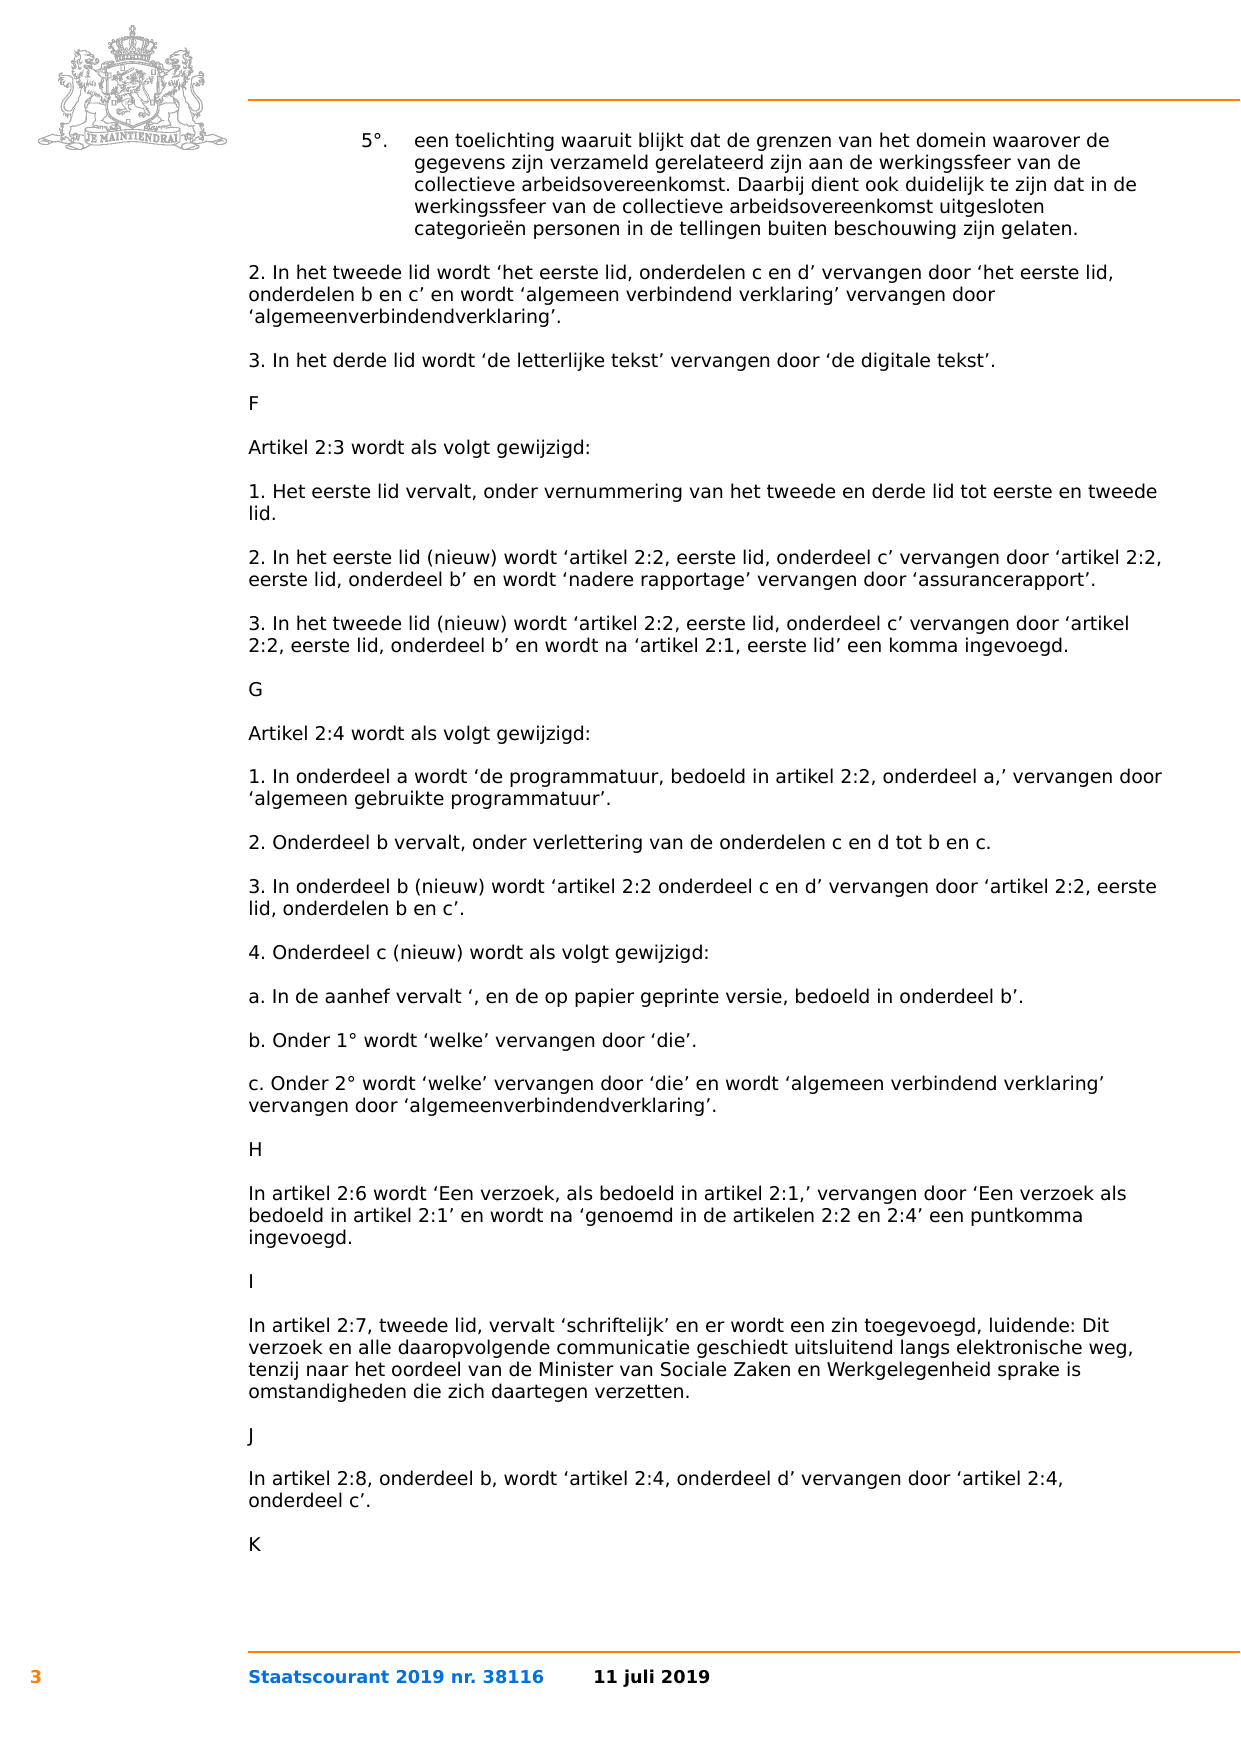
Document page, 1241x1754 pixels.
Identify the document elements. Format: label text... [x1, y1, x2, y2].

text a. In de aanhef vervalt ‘, en de op papier geprinte versie, bedoeld in onderdeel b’. [248, 986, 1163, 1008]
text 2. Onderdeel b vervalt, onder verlettering van de onderdelen c en d tot b en c. [248, 832, 1163, 854]
text In artikel 2:7, tweede lid, vervalt ‘schriftelijk’ en er wordt een zin toegevoegd, luidende: Dit verzoek en alle daaropvolgende communicatie geschiedt uitsluitend langs elektronische weg, tenzij naar het oordeel van de Minister van Sociale Zaken en Werkgelegenheid sprake is omstandigheden die zich daartegen verzetten. [248, 1315, 1163, 1403]
text J [248, 1424, 1163, 1446]
text 2. In het eerste lid (nieuw) wordt ‘artikel 2:2, eerste lid, onderdeel c’ vervangen door ‘artikel 2:2, eerste lid, onderdeel b’ en wordt ‘nadere rapportage’ vervangen door ‘assurancerapport’. [248, 547, 1163, 591]
text 4. Onderdeel c (nieuw) wordt als volgt gewijzigd: [248, 942, 1163, 964]
picture [38, 25, 227, 150]
text b. Onder 1° wordt ‘welke’ vervangen door ‘die’. [248, 1029, 1163, 1051]
text 5°. een toelichting waaruit blijkt dat de grenzen van het domein waarover de gegevens zijn verzameld gerelateerd zijn aan de werkingssfeer van de collectieve arbeidsovereenkomst. Daarbij dient ook duidelijk te zijn dat in de werkingssfeer van de collectieve arbeidsovereenkomst uitgesloten categorieën personen in de tellingen buiten beschouwing zijn gelaten. [361, 130, 1163, 240]
text H [248, 1139, 1163, 1161]
text Artikel 2:3 wordt als volgt gewijzigd: [248, 437, 1163, 459]
text 3. In het tweede lid (nieuw) wordt ‘artikel 2:2, eerste lid, onderdeel c’ vervangen door ‘artikel 2:2, eerste lid, onderdeel b’ en wordt na ‘artikel 2:1, eerste lid’ een komma ingevoegd. [248, 613, 1163, 657]
text c. Onder 2° wordt ‘welke’ vervangen door ‘die’ en wordt ‘algemeen verbindend verklaring’ vervangen door ‘algemeenverbindendverklaring’. [248, 1073, 1163, 1117]
text 1. Het eerste lid vervalt, onder vernummering van het tweede en derde lid tot eerste en tweede lid. [248, 481, 1163, 525]
text F [248, 393, 1163, 415]
text 1. In onderdeel a wordt ‘de programmatuur, bedoeld in artikel 2:2, onderdeel a,’ vervangen door ‘algemeen gebruikte programmatuur’. [248, 766, 1163, 810]
text 3. In onderdeel b (nieuw) wordt ‘artikel 2:2 onderdeel c en d’ vervangen door ‘artikel 2:2, eerste lid, onderdelen b en c’. [248, 876, 1163, 920]
text K [248, 1534, 1163, 1556]
text 3. In het derde lid wordt ‘de letterlijke tekst’ vervangen door ‘de digitale tekst’. [248, 349, 1163, 371]
text In artikel 2:8, onderdeel b, wordt ‘artikel 2:4, onderdeel d’ vervangen door ‘artikel 2:4, onderdeel c’. [248, 1468, 1163, 1512]
text G [248, 678, 1163, 701]
text 2. In het tweede lid wordt ‘het eerste lid, onderdelen c en d’ vervangen door ‘het eerste lid, onderdelen b en c’ en wordt ‘algemeen verbindend verklaring’ vervangen door ‘algemeenverbindendverklaring’. [248, 262, 1163, 328]
text I [248, 1271, 1163, 1293]
text In artikel 2:6 wordt ‘Een verzoek, als bedoeld in artikel 2:1,’ vervangen door ‘Een verzoek als bedoeld in artikel 2:1’ en wordt na ‘genoemd in de artikelen 2:2 en 2:4’ een puntkomma ingevoegd. [248, 1183, 1163, 1249]
text Artikel 2:4 wordt als volgt gewijzigd: [248, 722, 1163, 744]
